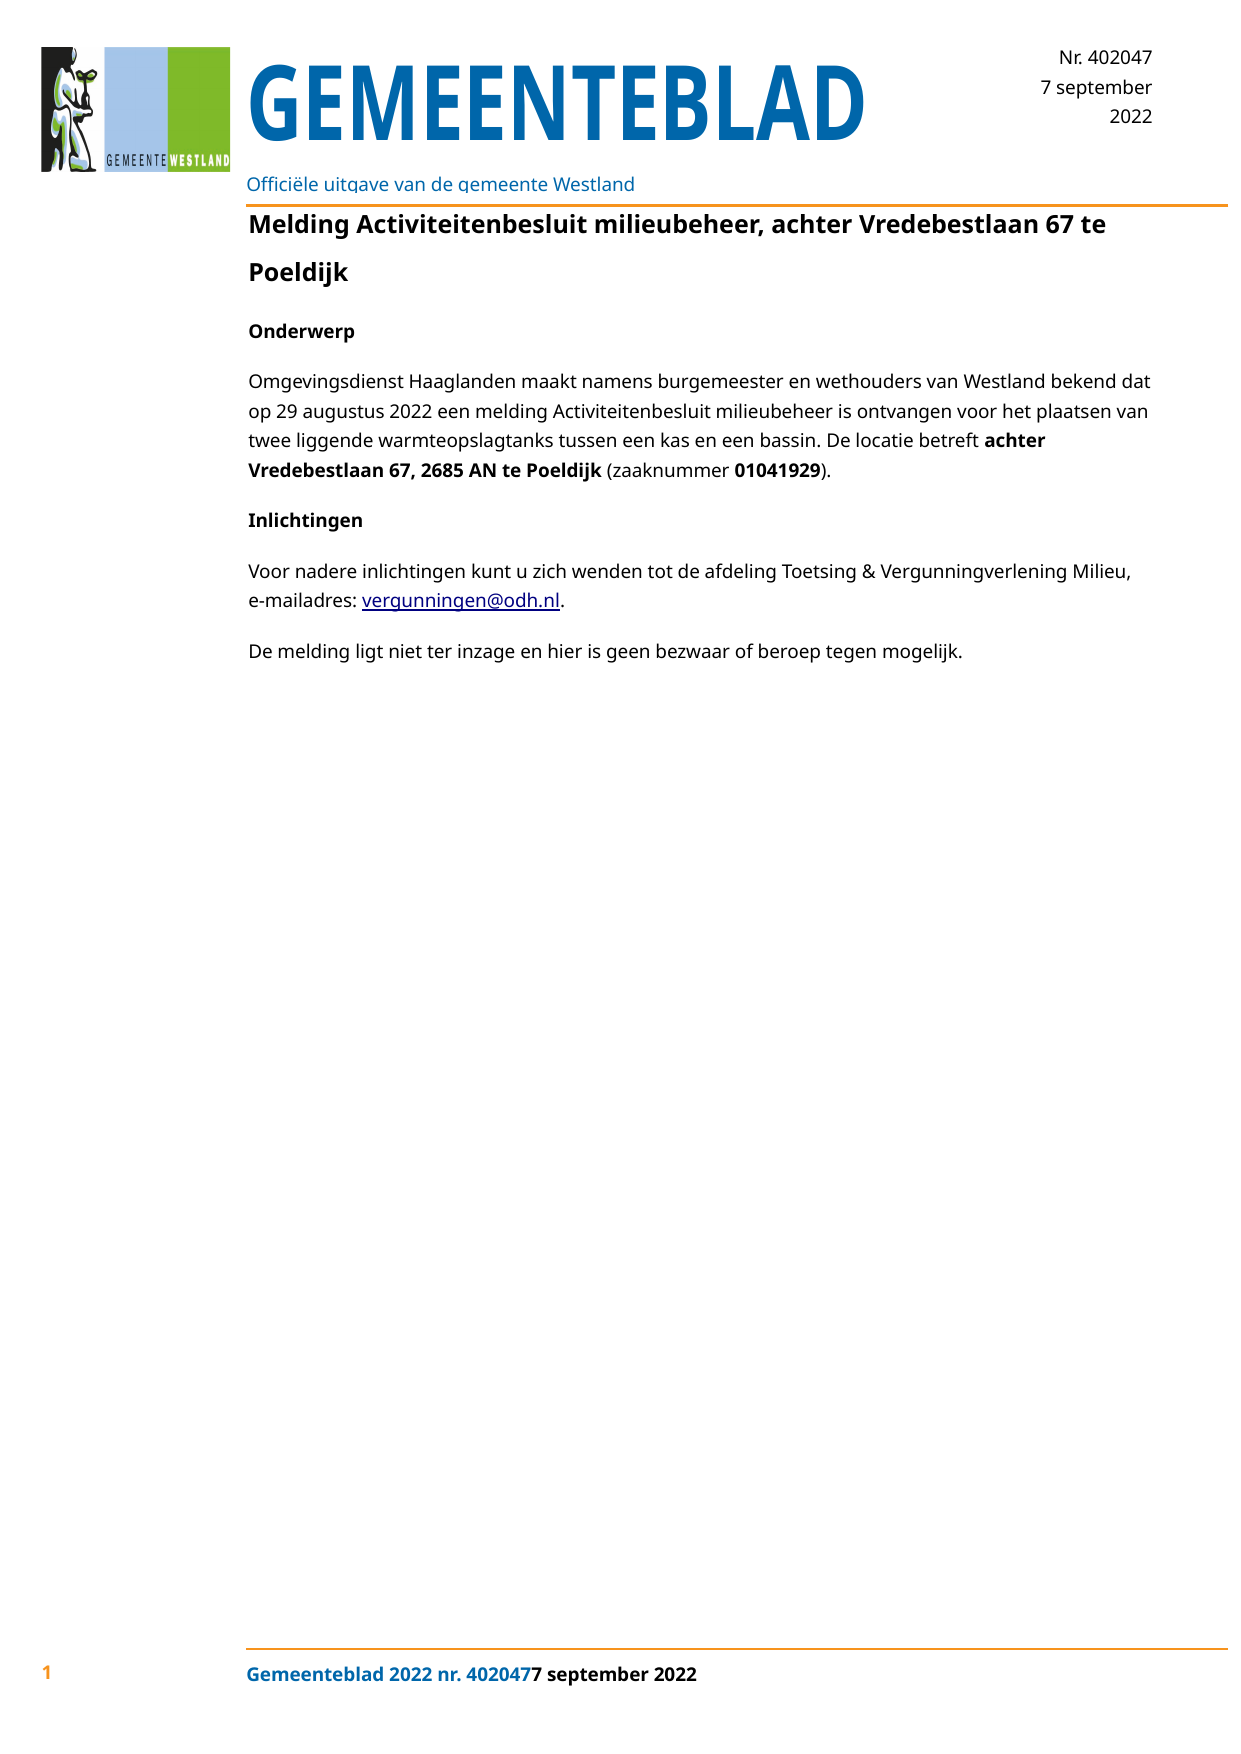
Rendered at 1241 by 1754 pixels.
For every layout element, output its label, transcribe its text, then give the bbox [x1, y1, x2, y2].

text Omgevingsdienst Haaglanden maakt namens burgemeester en wethouders van Westland bekend dat op 29 augustus 2022 een melding Activiteitenbesluit milieubeheer is ontvangen voor het plaatsen van twee liggende warmteopslagtanks tussen een kas en een bassin. De locatie betreft achter Vredebestlaan 67, 2685 AN te Poeldijk (zaaknummer 01041929). [248, 368, 1152, 483]
picture [41, 47, 231, 172]
text Inlichtingen [248, 507, 1152, 533]
text De melding ligt niet ter inzage en hier is geen bezwaar of beroep tegen mogelijk. [248, 638, 1152, 664]
text Voor nadere inlichtingen kunt u zich wenden tot de afdeling Toetsing & Vergunningverlening Milieu, e-mailadres: vergunningen@odh.nl. [248, 558, 1152, 613]
text Melding Activiteitenbesluit milieubeheer, achter Vredebestlaan 67 te Poeldijk [248, 207, 1152, 288]
text Onderwerp [248, 318, 1152, 344]
